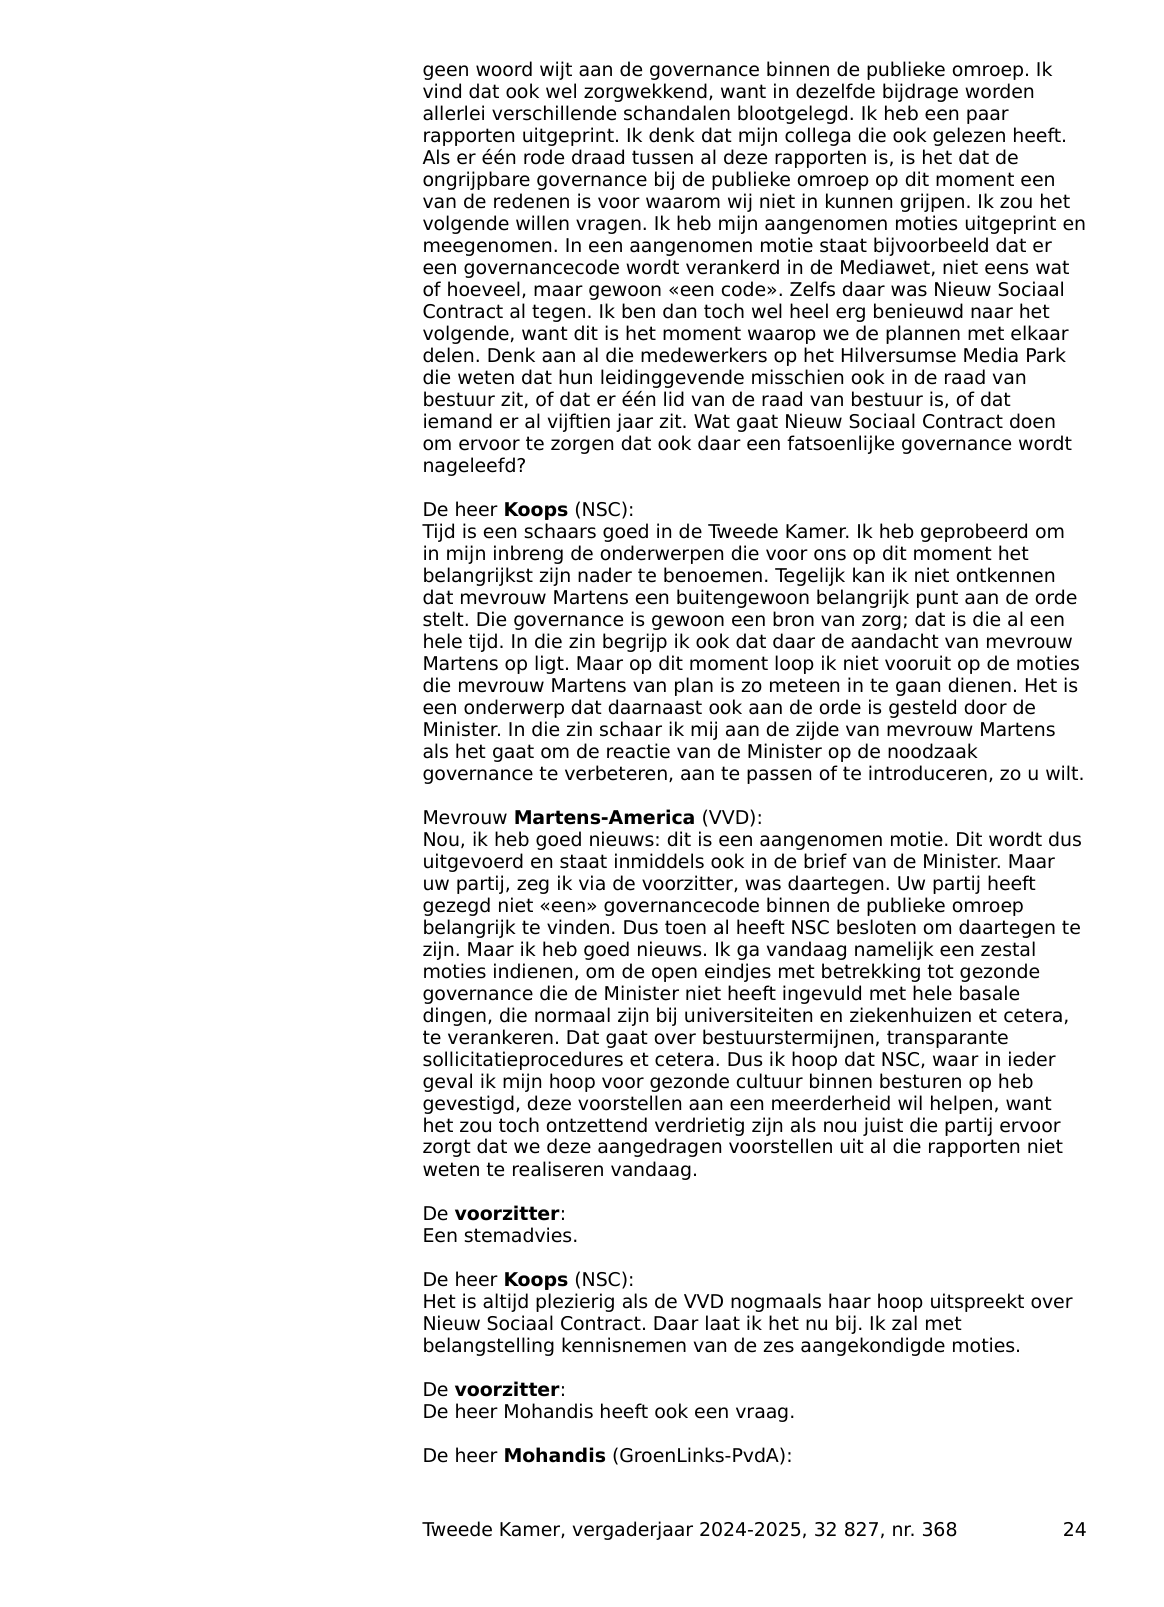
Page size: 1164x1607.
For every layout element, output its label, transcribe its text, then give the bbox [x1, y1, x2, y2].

text De heer Koops (NSC): [422, 1269, 1087, 1291]
text De heer Mohandis heeft ook een vraag. [422, 1401, 1087, 1423]
text Mevrouw Martens-America (VVD): [422, 807, 1087, 829]
text Het is altijd plezierig als de VVD nogmaals haar hoop uitspreekt over Nieuw Sociaal Contract. Daar laat ik het nu bij. Ik zal met belangstelling kennisnemen van de zes aangekondigde moties. [422, 1291, 1087, 1357]
text Tijd is een schaars goed in de Tweede Kamer. Ik heb geprobeerd om in mijn inbreng de onderwerpen die voor ons op dit moment het belangrijkst zijn nader te benoemen. Tegelijk kan ik niet ontkennen dat mevrouw Martens een buitengewoon belangrijk punt aan de orde stelt. Die governance is gewoon een bron van zorg; dat is die al een hele tijd. In die zin begrijp ik ook dat daar de aandacht van mevrouw Martens op ligt. Maar op dit moment loop ik niet vooruit op de moties die mevrouw Martens van plan is zo meteen in te gaan dienen. Het is een onderwerp dat daarnaast ook aan de orde is gesteld door de Minister. In die zin schaar ik mij aan de zijde van mevrouw Martens als het gaat om de reactie van de Minister op de noodzaak governance te verbeteren, aan te passen of te introduceren, zo u wilt. [422, 521, 1087, 784]
text De heer Koops (NSC): [422, 499, 1087, 521]
text De heer Mohandis (GroenLinks-PvdA): [422, 1445, 1087, 1467]
text Een stemadvies. [422, 1224, 1087, 1247]
text De voorzitter: [422, 1379, 1087, 1401]
text geen woord wijt aan de governance binnen de publieke omroep. Ik vind dat ook wel zorgwekkend, want in dezelfde bijdrage worden allerlei verschillende schandalen blootgelegd. Ik heb een paar rapporten uitgeprint. Ik denk dat mijn collega die ook gelezen heeft. Als er één rode draad tussen al deze rapporten is, is het dat de ongrijpbare governance bij de publieke omroep op dit moment een van de redenen is voor waarom wij niet in kunnen grijpen. Ik zou het volgende willen vragen. Ik heb mijn aangenomen moties uitgeprint en meegenomen. In een aangenomen motie staat bijvoorbeeld dat er een governancecode wordt verankerd in de Mediawet, niet eens wat of hoeveel, maar gewoon «een code». Zelfs daar was Nieuw Sociaal Contract al tegen. Ik ben dan toch wel heel erg benieuwd naar het volgende, want dit is het moment waarop we de plannen met elkaar delen. Denk aan al die medewerkers op het Hilversumse Media Park die weten dat hun leidinggevende misschien ook in de raad van bestuur zit, of dat er één lid van de raad van bestuur is, of dat iemand er al vijftien jaar zit. Wat gaat Nieuw Sociaal Contract doen om ervoor te zorgen dat ook daar een fatsoenlijke governance wordt nageleefd? [422, 59, 1087, 477]
text Nou, ik heb goed nieuws: dit is een aangenomen motie. Dit wordt dus uitgevoerd en staat inmiddels ook in de brief van de Minister. Maar uw partij, zeg ik via de voorzitter, was daartegen. Uw partij heeft gezegd niet «een» governancecode binnen de publieke omroep belangrijk te vinden. Dus toen al heeft NSC besloten om daartegen te zijn. Maar ik heb goed nieuws. Ik ga vandaag namelijk een zestal moties indienen, om de open eindjes met betrekking tot gezonde governance die de Minister niet heeft ingevuld met hele basale dingen, die normaal zijn bij universiteiten en ziekenhuizen et cetera, te verankeren. Dat gaat over bestuurstermijnen, transparante sollicitatieprocedures et cetera. Dus ik hoop dat NSC, waar in ieder geval ik mijn hoop voor gezonde cultuur binnen besturen op heb gevestigd, deze voorstellen aan een meerderheid wil helpen, want het zou toch ontzettend verdrietig zijn als nou juist die partij ervoor zorgt dat we deze aangedragen voorstellen uit al die rapporten niet weten te realiseren vandaag. [422, 829, 1087, 1180]
text De voorzitter: [422, 1203, 1087, 1224]
